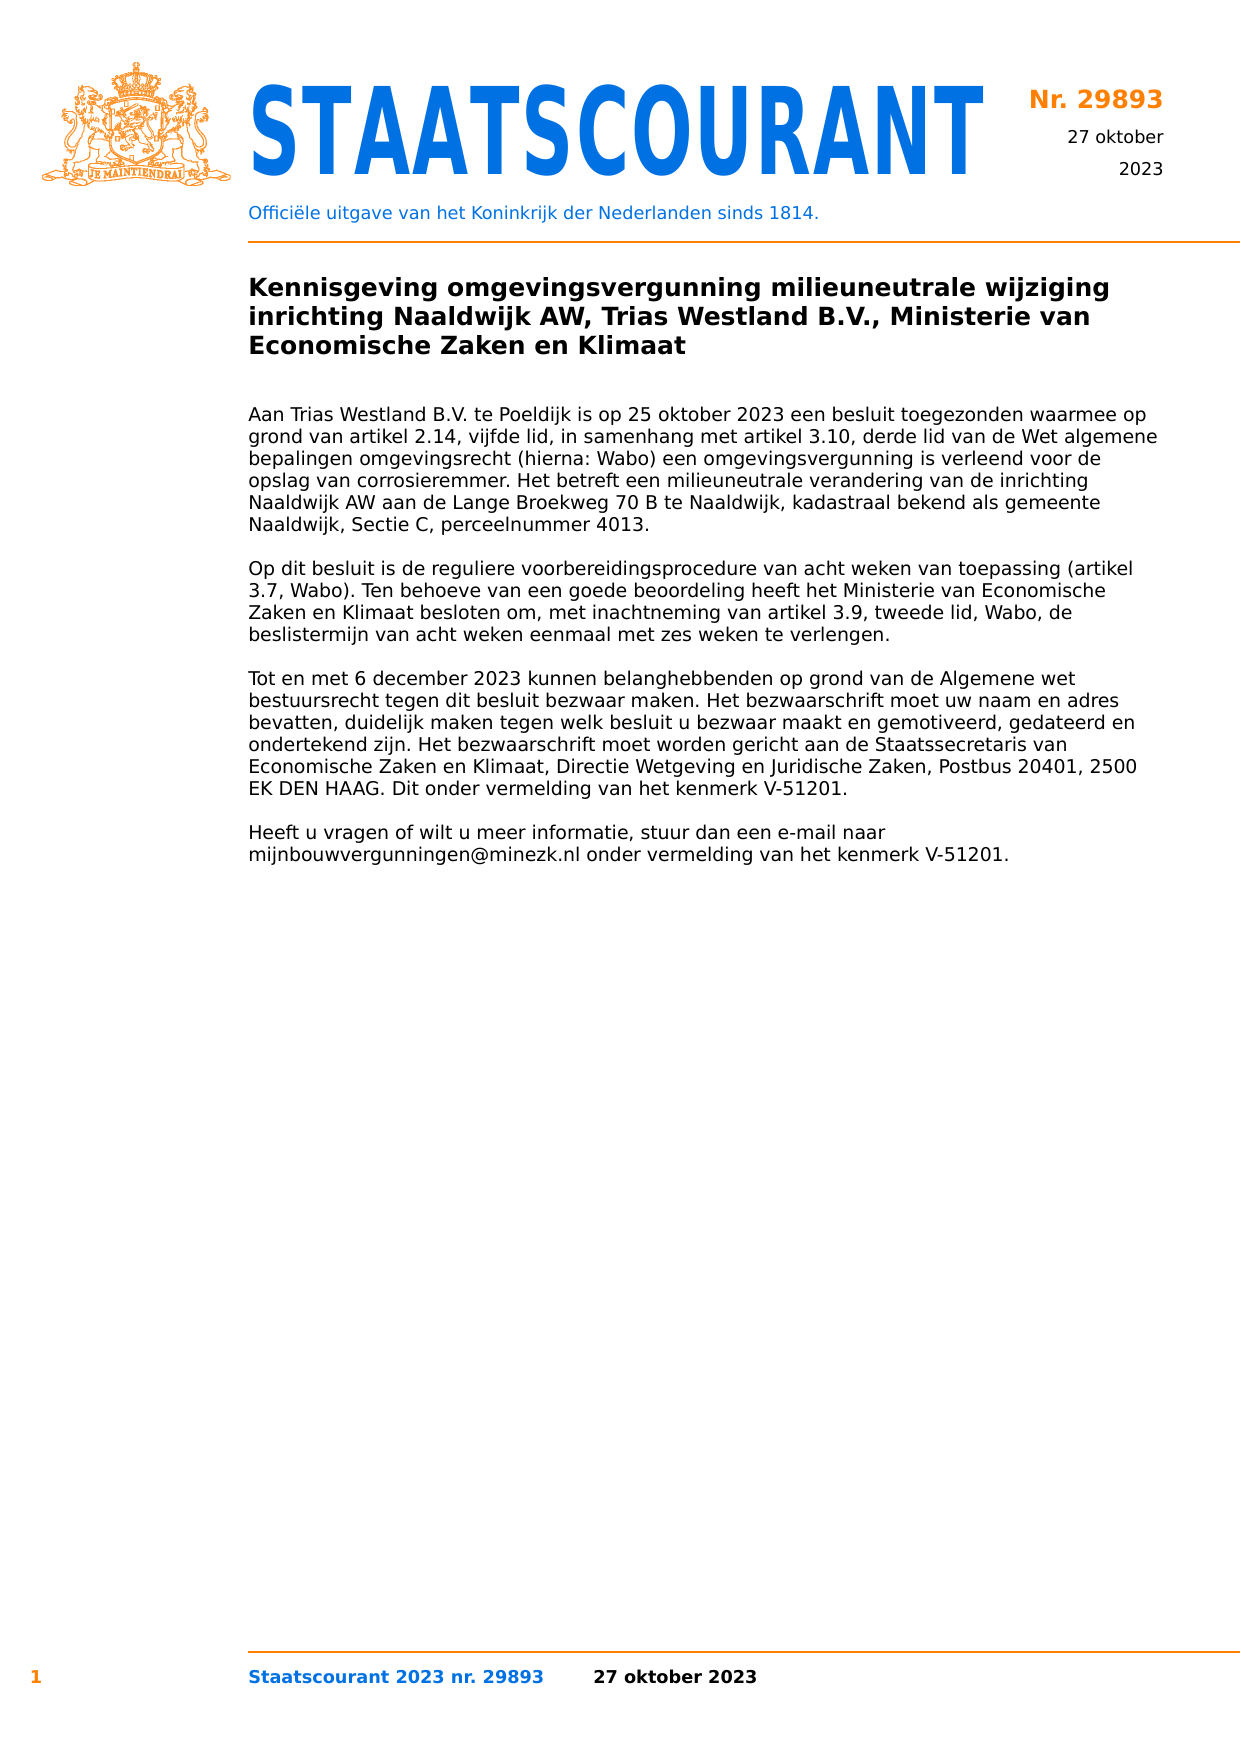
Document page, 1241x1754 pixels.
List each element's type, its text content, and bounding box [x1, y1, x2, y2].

table_cell Officiële uitgave van het Koninkrijk der Nederlanden sinds 1814. [248, 203, 1240, 241]
text Aan Trias Westland B.V. te Poeldijk is op 25 oktober 2023 een besluit toegezonden waarmee op grond van artikel 2.14, vijfde lid, in samenhang met artikel 3.10, derde lid van de Wet algemene bepalingen omgevingsrecht (hierna: Wabo) een omgevingsvergunning is verleend voor de opslag van corrosieremmer. Het betreft een milieuneutrale verandering van de inrichting Naaldwijk AW aan de Lange Broekweg 70 B te Naaldwijk, kadastraal bekend als gemeente Naaldwijk, Sectie C, perceelnummer 4013. [248, 404, 1163, 536]
table_header Nr. 29893 [998, 62, 1240, 121]
table_header STAATSCOURANT [248, 62, 998, 203]
text Tot en met 6 december 2023 kunnen belanghebbenden op grond van de Algemene wet bestuursrecht tegen dit besluit bezwaar maken. Het bezwaarschrift moet uw naam en adres bevatten, duidelijk maken tegen welk besluit u bezwaar maakt en gemotiveerd, gedateerd en ondertekend zijn. Het bezwaarschrift moet worden gericht aan de Staatssecretaris van Economische Zaken en Klimaat, Directie Wetgeving en Juridische Zaken, Postbus 20401, 2500 EK DEN HAAG. Dit onder vermelding van het kenmerk V-51201. [248, 668, 1163, 800]
picture [41, 62, 231, 186]
text Heeft u vragen of wilt u meer informatie, stuur dan een e-mail naar mijnbouwvergunningen@minezk.nl onder vermelding van het kenmerk V-51201. [248, 822, 1163, 866]
table_cell 27 oktober [998, 121, 1240, 153]
table_header [25, 62, 248, 241]
subtitle Kennisgeving omgevingsvergunning milieuneutrale wijziging inrichting Naaldwijk AW, Trias Westland B.V., Ministerie van Economische Zaken en Klimaat [248, 273, 1163, 361]
table_cell 2023 [998, 153, 1240, 203]
text Op dit besluit is de reguliere voorbereidingsprocedure van acht weken van toepassing (artikel 3.7, Wabo). Ten behoeve van een goede beoordeling heeft het Ministerie van Economische Zaken en Klimaat besloten om, met inachtneming van artikel 3.9, tweede lid, Wabo, de beslistermijn van acht weken eenmaal met zes weken te verlengen. [248, 558, 1163, 646]
